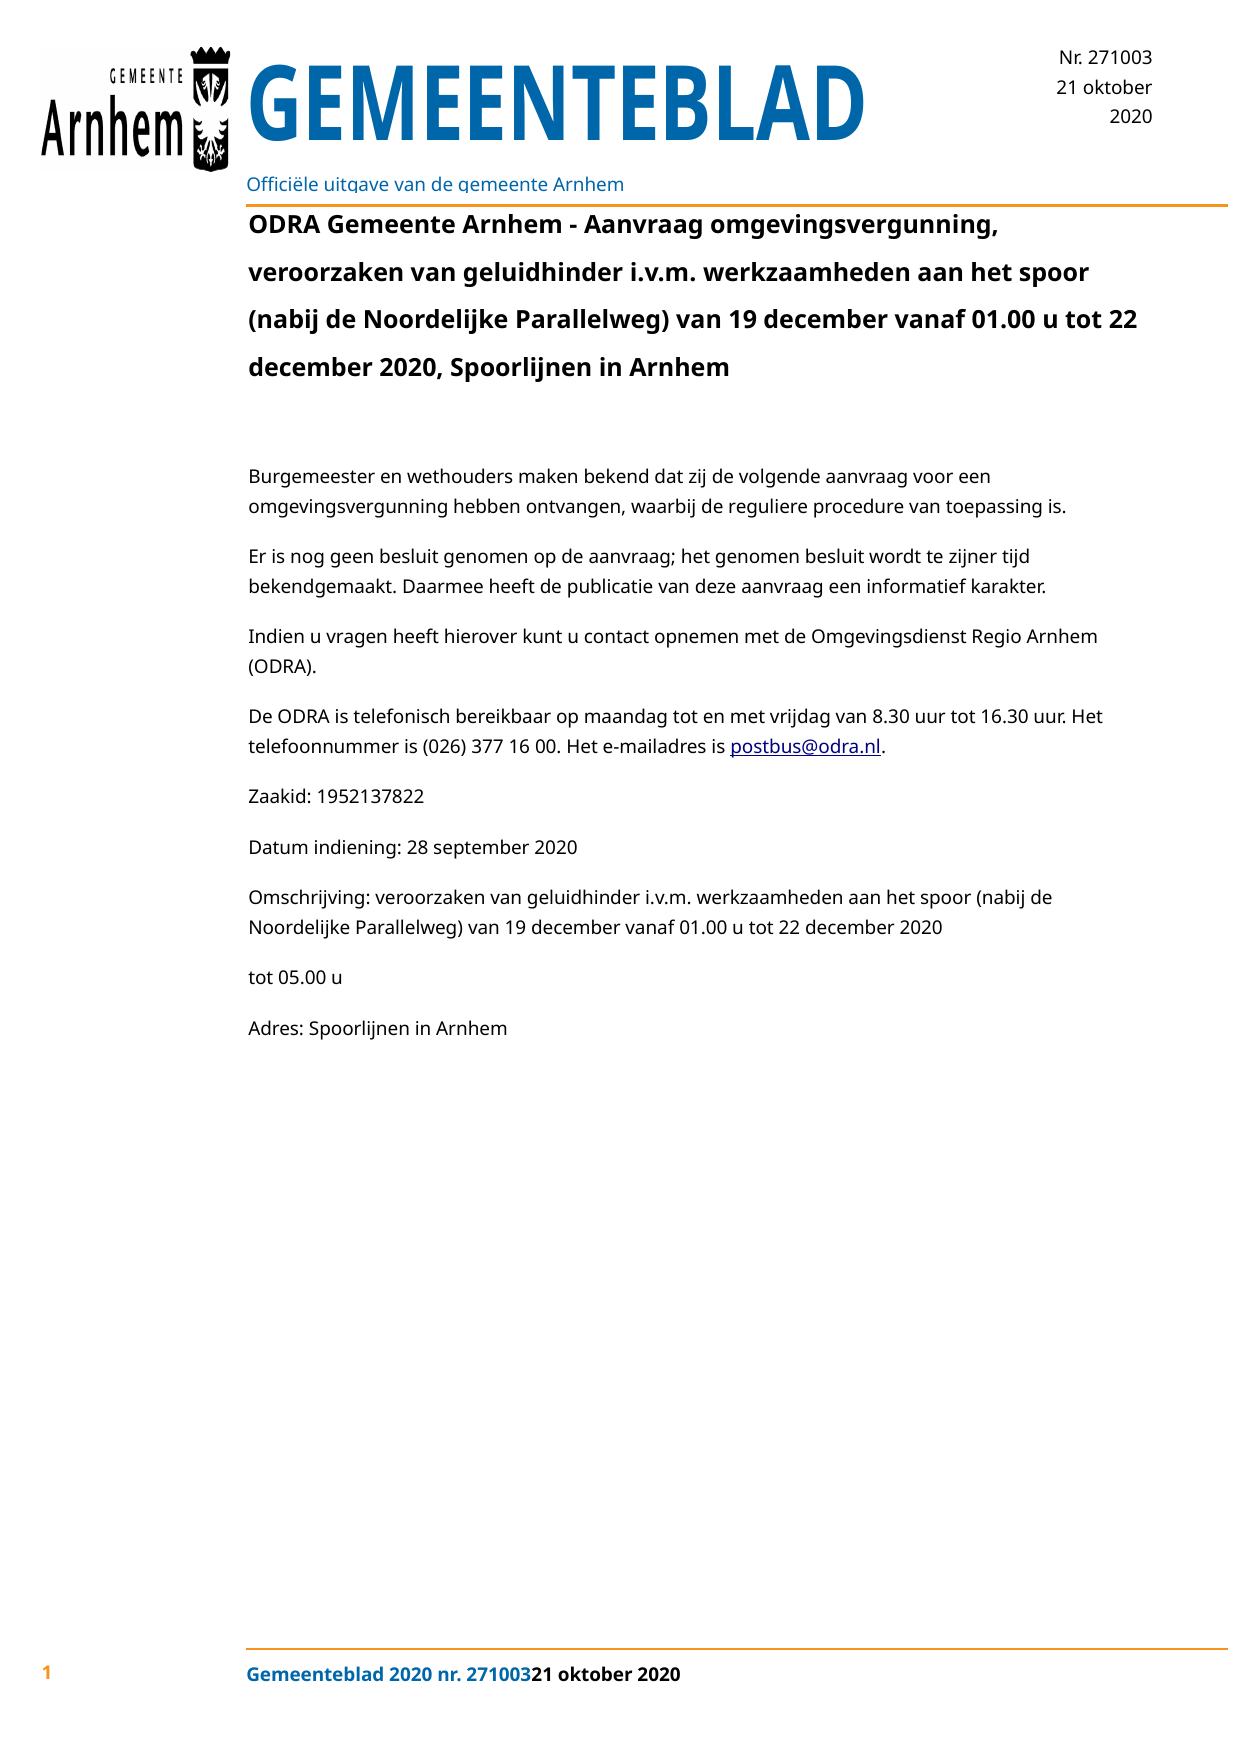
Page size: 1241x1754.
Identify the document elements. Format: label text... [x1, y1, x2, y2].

text Omschrijving: veroorzaken van geluidhinder i.v.m. werkzaamheden aan het spoor (nabij de Noordelijke Parallelweg) van 19 december vanaf 01.00 u tot 22 december 2020 [248, 884, 1152, 940]
text Adres: Spoorlijnen in Arnhem [248, 1015, 1152, 1041]
picture [41, 47, 231, 172]
text tot 05.00 u [248, 964, 1152, 990]
text Zaakid: 1952137822 [248, 783, 1152, 809]
text Datum indiening: 28 september 2020 [248, 834, 1152, 860]
text ODRA Gemeente Arnhem - Aanvraag omgevingsvergunning, veroorzaken van geluidhinder i.v.m. werkzaamheden aan het spoor (nabij de Noordelijke Parallelweg) van 19 december vanaf 01.00 u tot 22 december 2020, Spoorlijnen in Arnhem [248, 207, 1152, 384]
text De ODRA is telefonisch bereikbaar op maandag tot en met vrijdag van 8.30 uur tot 16.30 uur. Het telefoonnummer is (026) 377 16 00. Het e-mailadres is postbus@odra.nl. [248, 703, 1152, 759]
text Burgemeester en wethouders maken bekend dat zij de volgende aanvraag voor een omgevingsvergunning hebben ontvangen, waarbij de reguliere procedure van toepassing is. [248, 463, 1152, 519]
text Er is nog geen besluit genomen op de aanvraag; het genomen besluit wordt te zijner tijd bekendgemaakt. Daarmee heeft de publicatie van deze aanvraag een informatief karakter. [248, 543, 1152, 599]
text Indien u vragen heeft hierover kunt u contact opnemen met de Omgevingsdienst Regio Arnhem (ODRA). [248, 623, 1152, 679]
